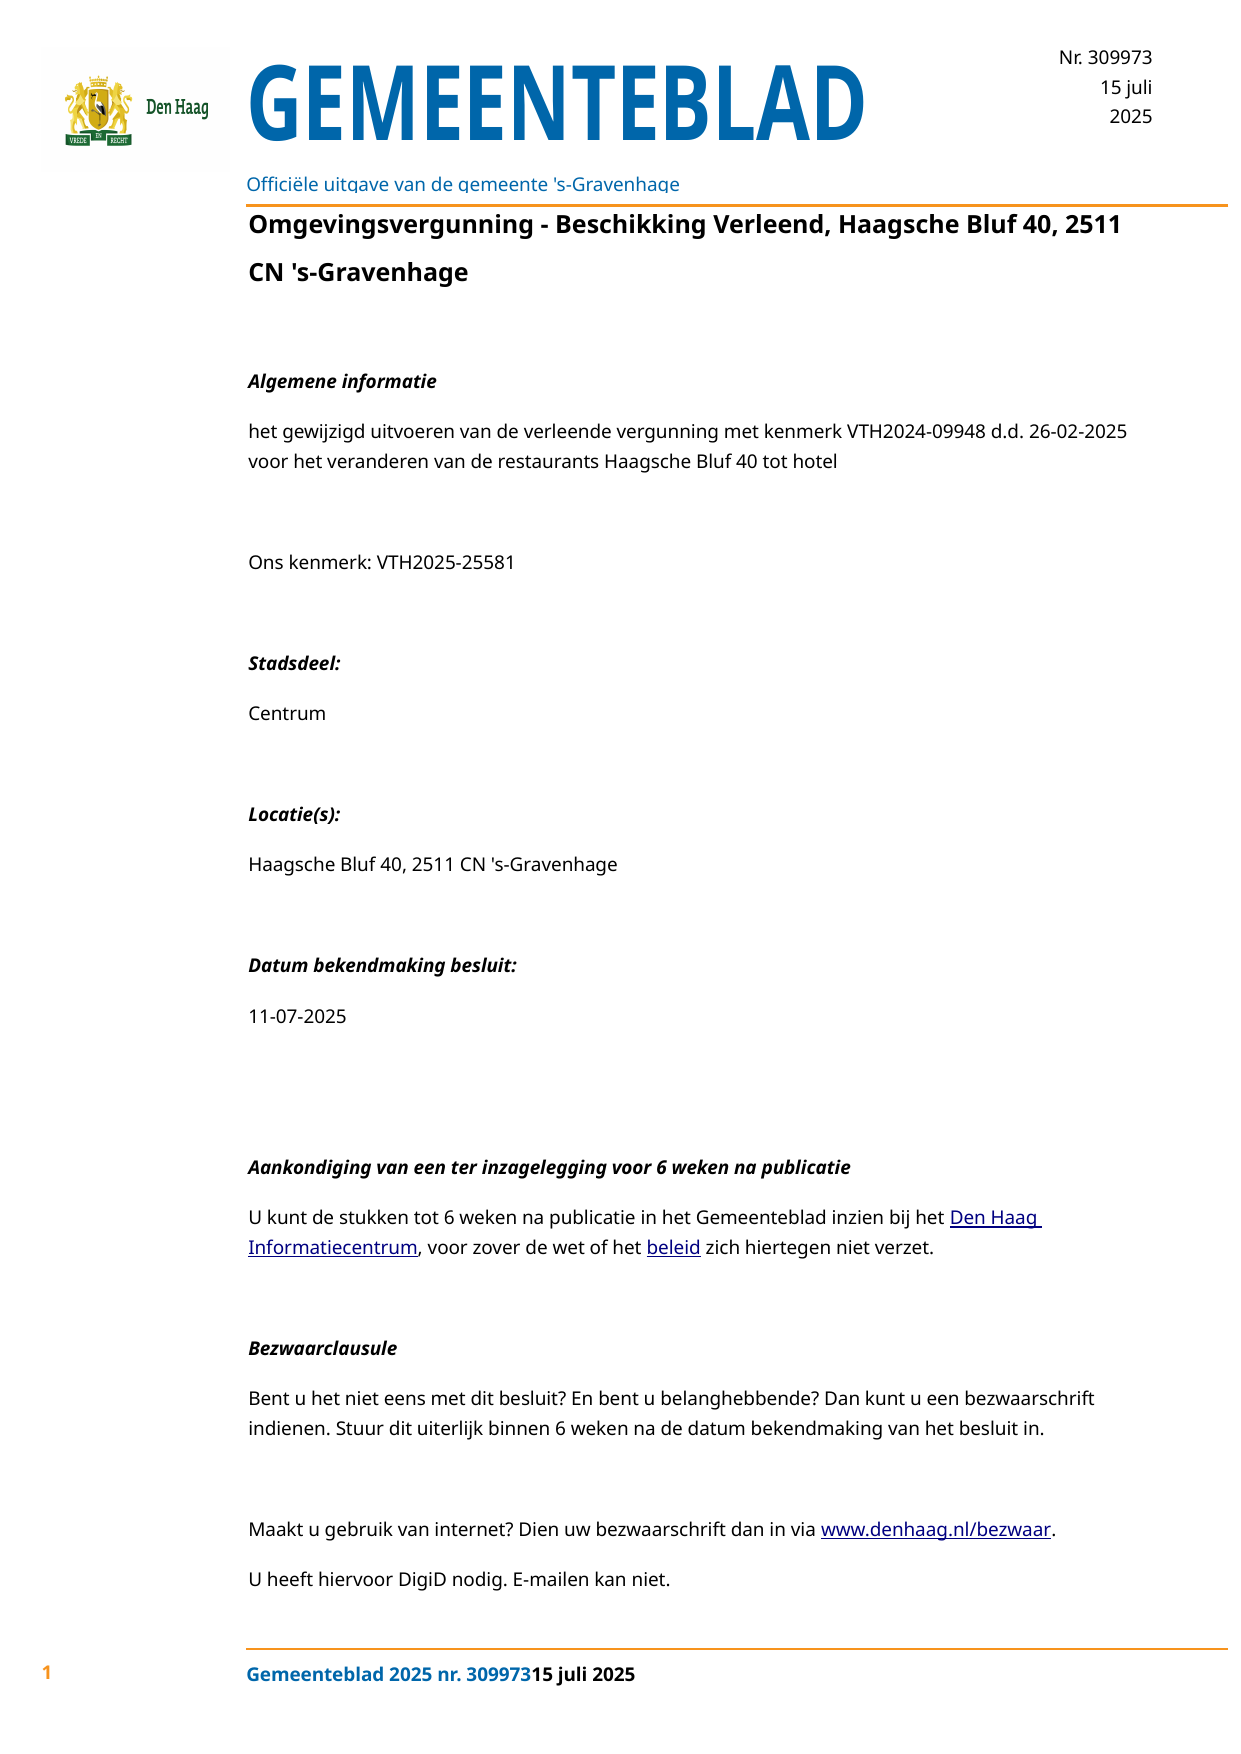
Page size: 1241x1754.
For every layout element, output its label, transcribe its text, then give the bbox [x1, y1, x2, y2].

text Bezwaarclausule [248, 1335, 1152, 1361]
text het gewijzigd uitvoeren van de verleende vergunning met kenmerk VTH2024-09948 d.d. 26-02-2025 voor het veranderen van de restaurants Haagsche Bluf 40 tot hotel [248, 419, 1152, 474]
text Bent u het niet eens met dit besluit? En bent u belanghebbende? Dan kunt u een bezwaarschrift indienen. Stuur dit uiterlijk binnen 6 weken na de datum bekendmaking van het besluit in. [248, 1385, 1152, 1441]
text Algemene informatie [248, 368, 1152, 394]
text Centrum [248, 700, 1152, 726]
picture [41, 47, 231, 172]
text Datum bekendmaking besluit: [248, 952, 1152, 978]
text Locatie(s): [248, 801, 1152, 827]
text 11-07-2025 [248, 1003, 1152, 1029]
text Ons kenmerk: VTH2025-25581 [248, 549, 1152, 575]
text U kunt de stukken tot 6 weken na publicatie in het Gemeenteblad inzien bij het Den Haag Informatiecentrum, voor zover de wet of het beleid zich hiertegen niet verzet. [248, 1204, 1152, 1260]
text Maakt u gebruik van internet? Dien uw bezwaarschrift dan in via www.denhaag.nl/bezwaar. [248, 1516, 1152, 1542]
text Haagsche Bluf 40, 2511 CN 's-Gravenhage [248, 852, 1152, 877]
text Omgevingsvergunning - Beschikking Verleend, Haagsche Bluf 40, 2511 CN 's-Gravenhage [248, 207, 1152, 288]
text Aankondiging van een ter inzagelegging voor 6 weken na publicatie [248, 1154, 1152, 1180]
text Stadsdeel: [248, 650, 1152, 676]
text U heeft hiervoor DigiD nodig. E-mailen kan niet. [248, 1566, 1152, 1592]
